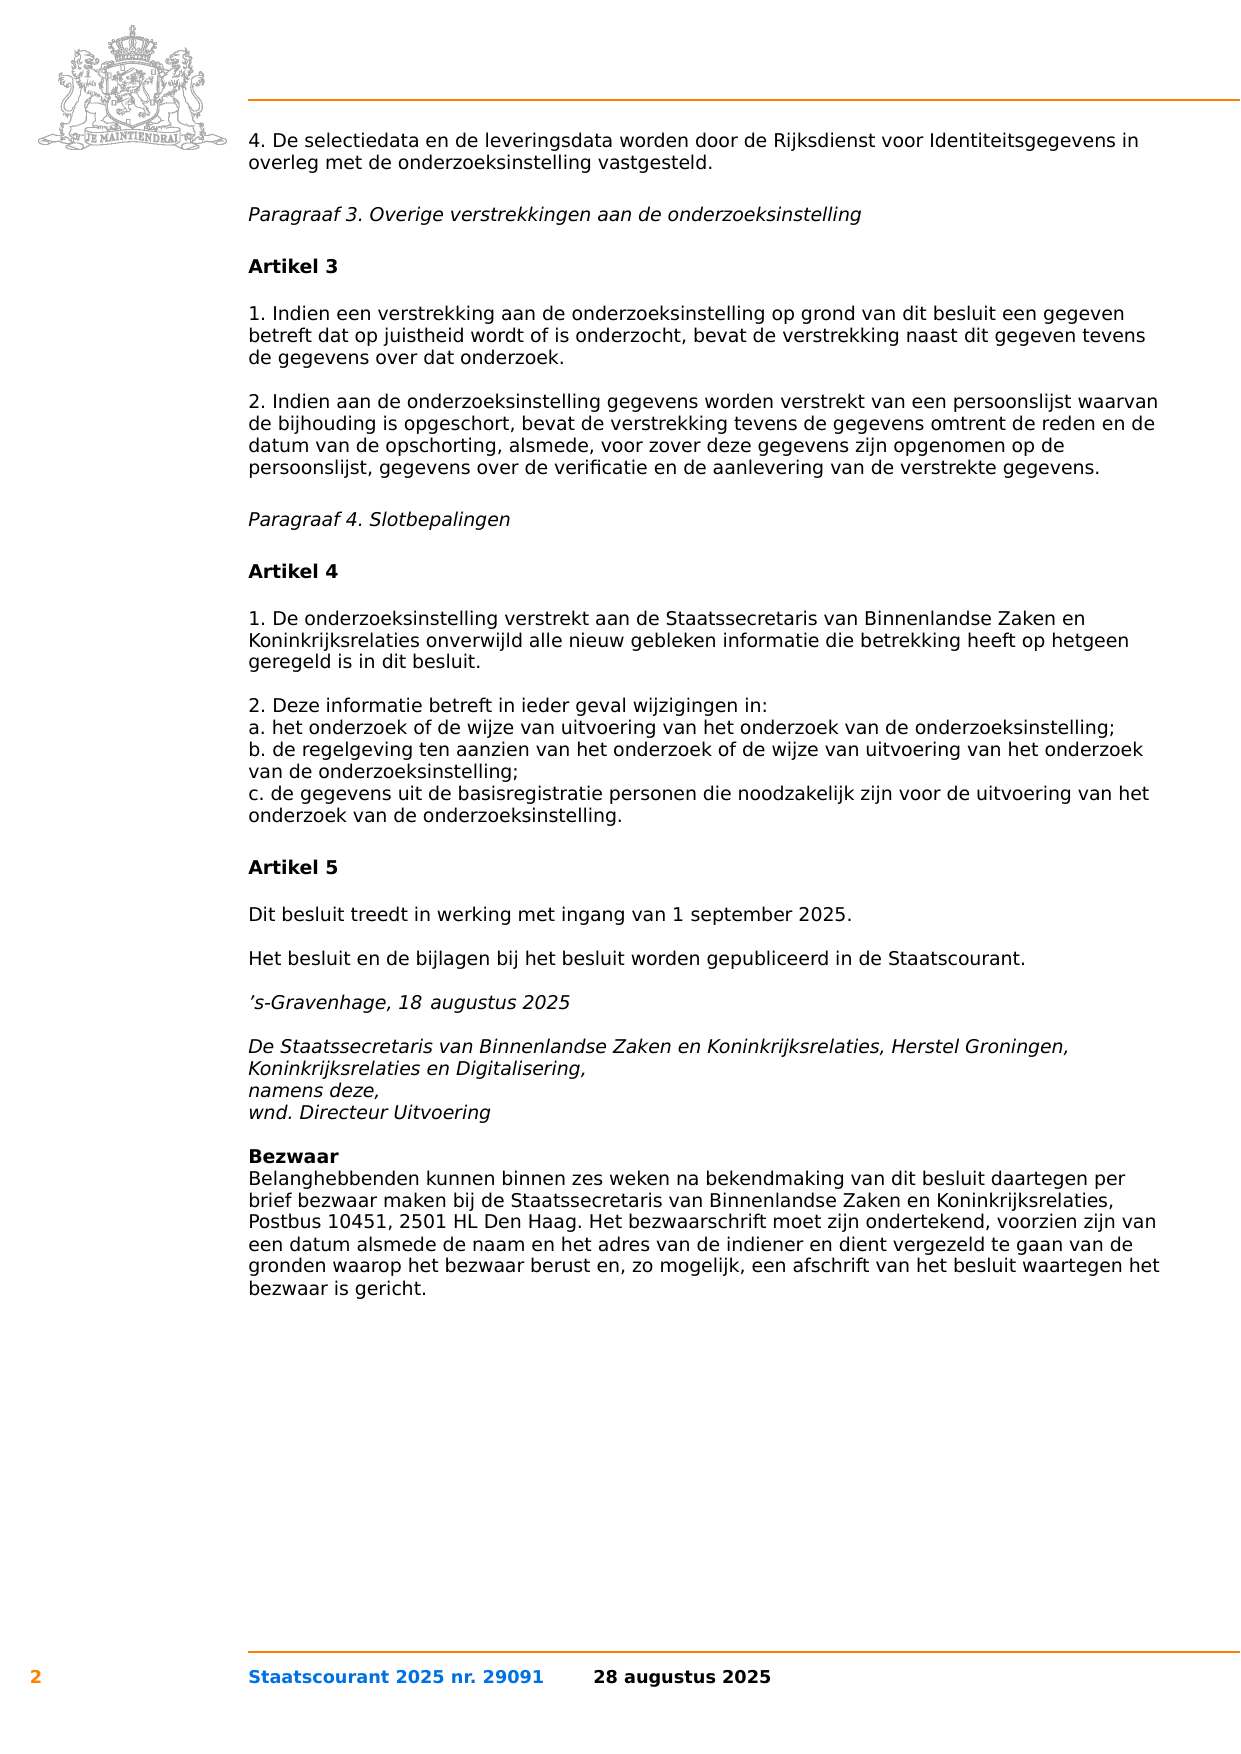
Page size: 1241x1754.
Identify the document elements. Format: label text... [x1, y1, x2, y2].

text c. de gegevens uit de basisregistratie personen die noodzakelijk zijn voor de uitvoering van het onderzoek van de onderzoeksinstelling. [248, 783, 1163, 827]
text Bezwaar [248, 1146, 1163, 1167]
subtitle Paragraaf 4. Slotbepalingen [248, 508, 1163, 531]
text 2. Indien aan de onderzoeksinstelling gegevens worden verstrekt van een persoonslijst waarvan de bijhouding is opgeschort, bevat de verstrekking tevens de gegevens omtrent de reden en de datum van de opschorting, alsmede, voor zover deze gegevens zijn opgenomen op de persoonslijst, gegevens over de verificatie en de aanlevering van de verstrekte gegevens. [248, 391, 1163, 478]
text Belanghebbenden kunnen binnen zes weken na bekendmaking van dit besluit daartegen per brief bezwaar maken bij de Staatssecretaris van Binnenlandse Zaken en Koninkrijksrelaties, Postbus 10451, 2501 HL Den Haag. Het bezwaarschrift moet zijn ondertekend, voorzien zijn van een datum alsmede de naam en het adres van de indiener en dient vergezeld te gaan van de gronden waarop het bezwaar berust en, zo mogelijk, een afschrift van het besluit waartegen het bezwaar is gericht. [248, 1167, 1163, 1299]
text Het besluit en de bijlagen bij het besluit worden gepubliceerd in de Staatscourant. [248, 948, 1163, 970]
text ’s-Gravenhage, 18 augustus 2025 [248, 992, 1163, 1014]
picture [38, 25, 227, 150]
subtitle Artikel 3 [248, 256, 1163, 278]
text De Staatssecretaris van Binnenlandse Zaken en Koninkrijksrelaties, Herstel Groningen, Koninkrijksrelaties en Digitalisering, namens deze, wnd. Directeur Uitvoering [248, 1036, 1163, 1124]
text b. de regelgeving ten aanzien van het onderzoek of de wijze van uitvoering van het onderzoek van de onderzoeksinstelling; [248, 739, 1163, 783]
text 1. De onderzoeksinstelling verstrekt aan de Staatssecretaris van Binnenlandse Zaken en Koninkrijksrelaties onverwijld alle nieuw gebleken informatie die betrekking heeft op hetgeen geregeld is in dit besluit. [248, 607, 1163, 673]
text Dit besluit treedt in werking met ingang van 1 september 2025. [248, 904, 1163, 926]
subtitle Paragraaf 3. Overige verstrekkingen aan de onderzoeksinstelling [248, 204, 1163, 226]
text 1. Indien een verstrekking aan de onderzoeksinstelling op grond van dit besluit een gegeven betreft dat op juistheid wordt of is onderzocht, bevat de verstrekking naast dit gegeven tevens de gegevens over dat onderzoek. [248, 303, 1163, 369]
subtitle Artikel 5 [248, 857, 1163, 879]
subtitle Artikel 4 [248, 561, 1163, 582]
text 2. Deze informatie betreft in ieder geval wijzigingen in: [248, 695, 1163, 717]
text 4. De selectiedata en de leveringsdata worden door de Rijksdienst voor Identiteitsgegevens in overleg met de onderzoeksinstelling vastgesteld. [248, 130, 1163, 174]
text a. het onderzoek of de wijze van uitvoering van het onderzoek van de onderzoeksinstelling; [248, 717, 1163, 739]
